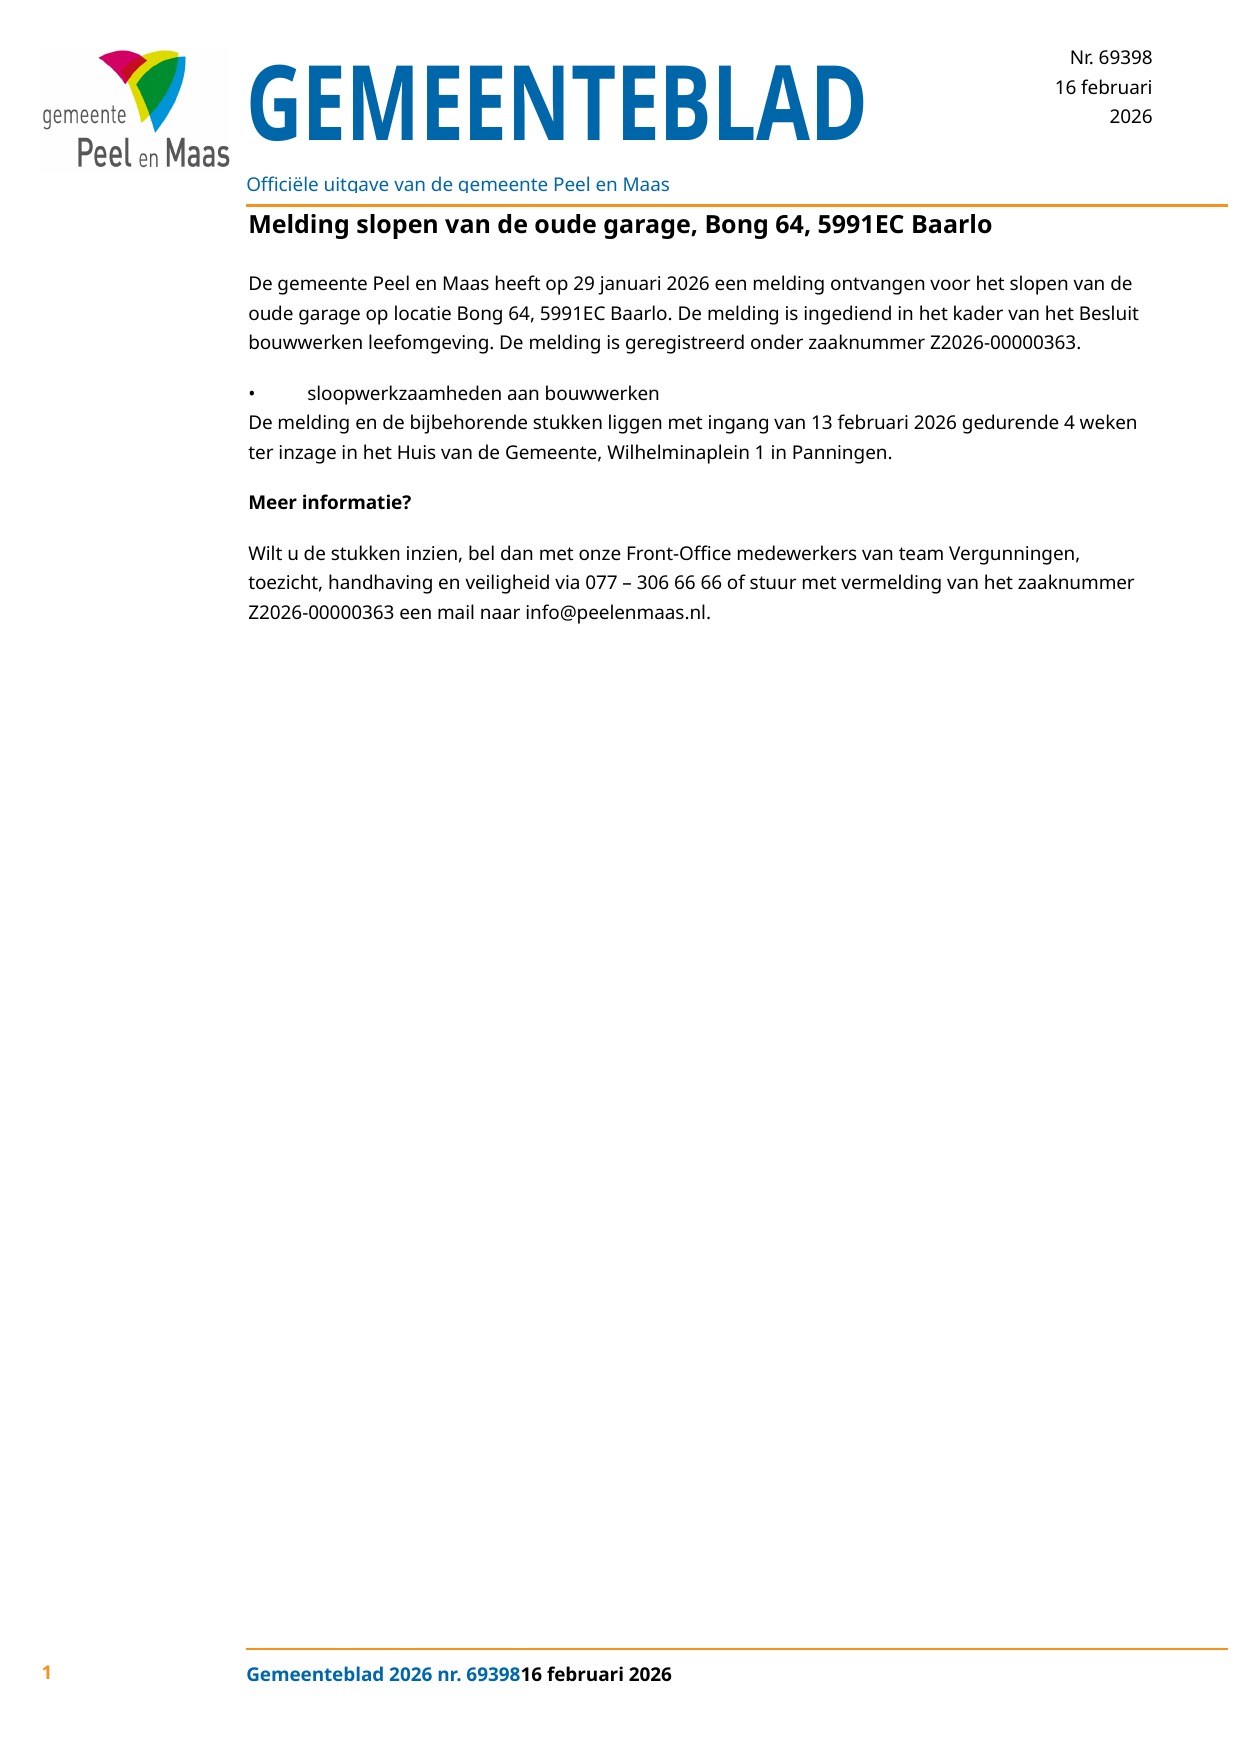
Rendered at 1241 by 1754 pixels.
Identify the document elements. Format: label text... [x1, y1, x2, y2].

text Melding slopen van de oude garage, Bong 64, 5991EC Baarlo [248, 207, 1152, 241]
text De gemeente Peel en Maas heeft op 29 januari 2026 een melding ontvangen voor het slopen van de oude garage op locatie Bong 64, 5991EC Baarlo. De melding is ingediend in het kader van het Besluit bouwwerken leefomgeving. De melding is geregistreerd onder zaaknummer Z2026-00000363. [248, 270, 1152, 355]
text De melding en de bijbehorende stukken liggen met ingang van 13 februari 2026 gedurende 4 weken ter inzage in het Huis van de Gemeente, Wilhelminaplein 1 in Panningen. [248, 409, 1152, 465]
text Meer informatie? [248, 489, 1152, 515]
list sloopwerkzaamheden aan bouwwerken [248, 380, 1152, 406]
picture [41, 47, 231, 172]
text Wilt u de stukken inzien, bel dan met onze Front-Office medewerkers van team Vergunningen, toezicht, handhaving en veiligheid via 077 – 306 66 66 of stuur met vermelding van het zaaknummer Z2026-00000363 een mail naar info@peelenmaas.nl. [248, 540, 1152, 625]
